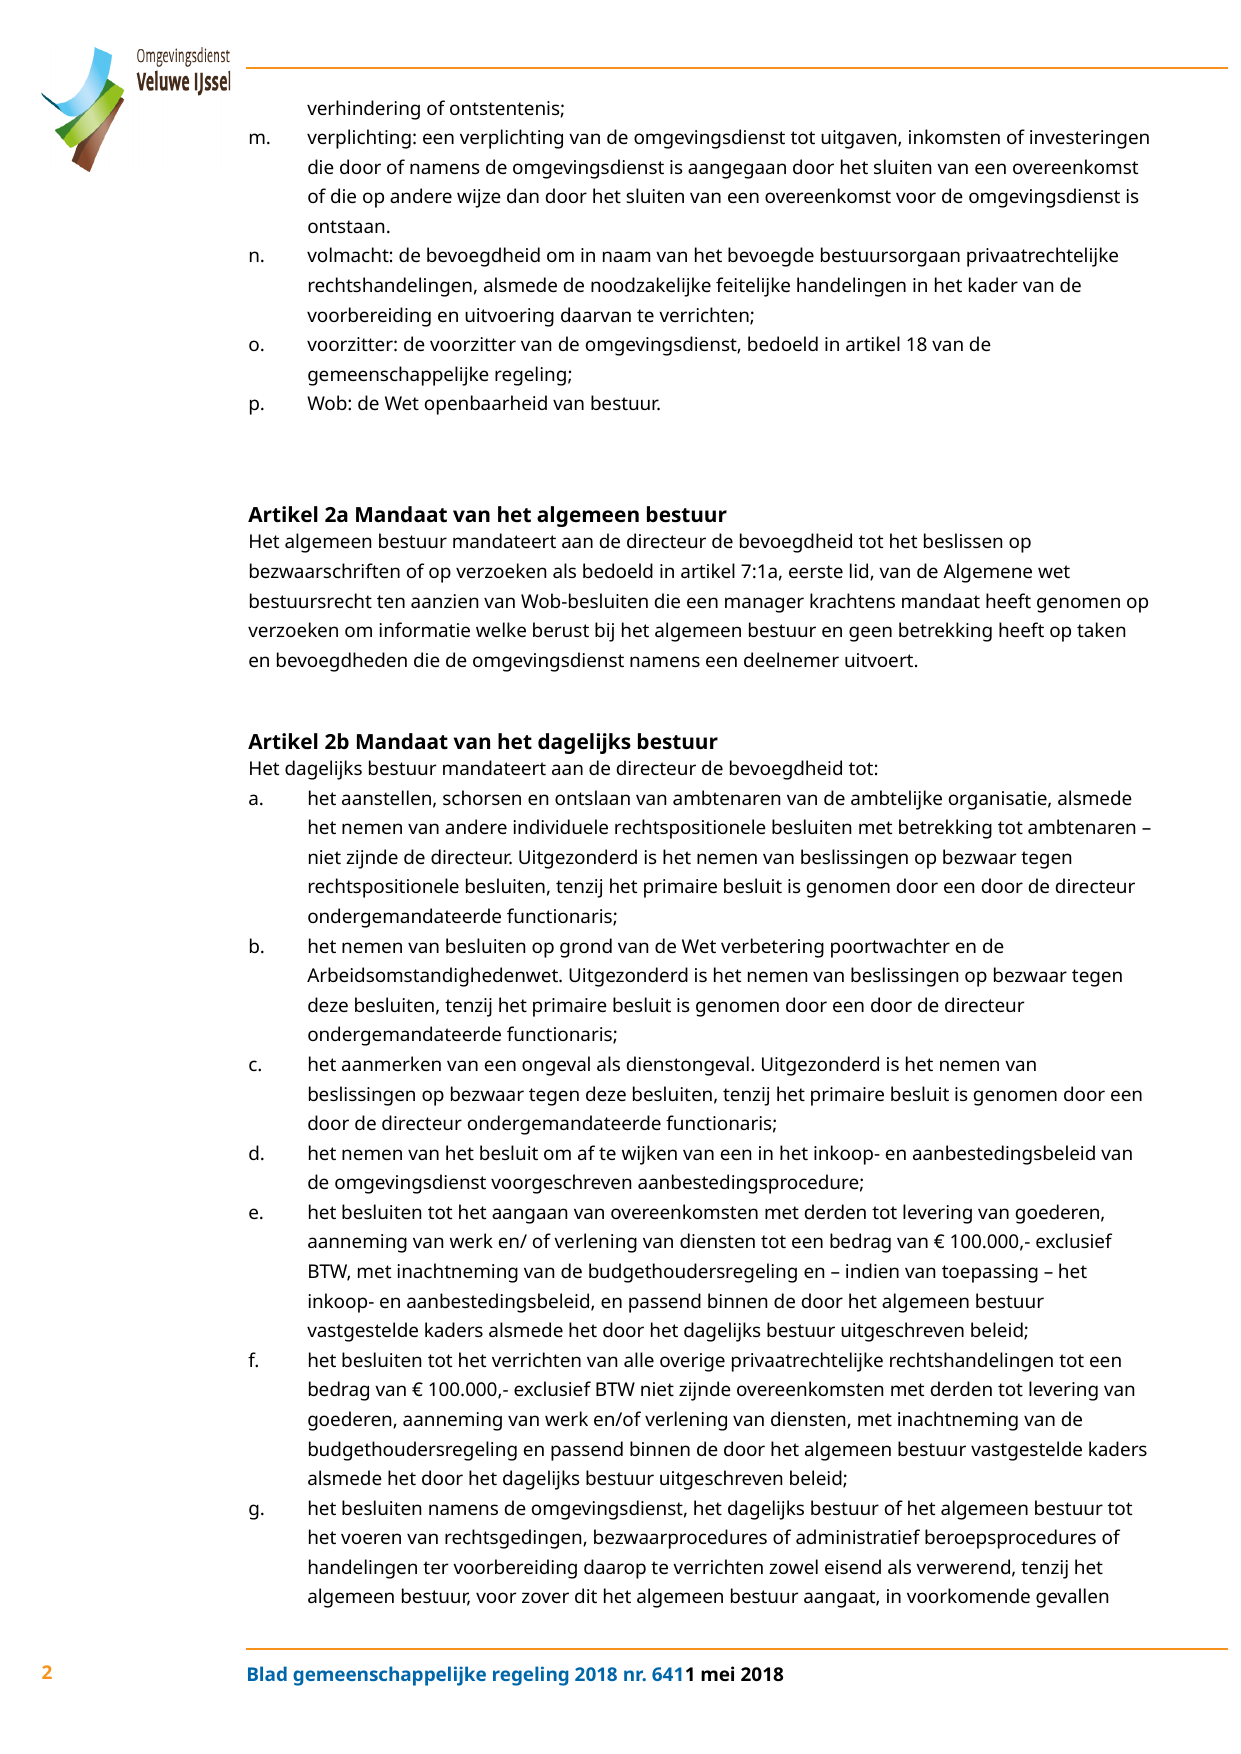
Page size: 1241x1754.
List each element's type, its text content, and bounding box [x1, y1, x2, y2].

text Artikel 2b Mandaat van het dagelijks bestuur [248, 727, 1152, 755]
list verhindering of ontstentenis; [248, 95, 1152, 121]
text Het algemeen bestuur mandateert aan de directeur de bevoegdheid tot het beslissen op bezwaarschriften of op verzoeken als bedoeld in artikel 7:1a, eerste lid, van de Algemene wet bestuursrecht ten aanzien van Wob-besluiten die een manager krachtens mandaat heeft genomen op verzoeken om informatie welke berust bij het algemeen bestuur en geen betrekking heeft op taken en bevoegdheden die de omgevingsdienst namens een deelnemer uitvoert. [248, 529, 1152, 673]
text Artikel 2a Mandaat van het algemeen bestuur [248, 500, 1152, 529]
text Het dagelijks bestuur mandateert aan de directeur de bevoegdheid tot: [248, 755, 1152, 781]
list Wob: de Wet openbaarheid van bestuur. [248, 391, 1152, 416]
list volmacht: de bevoegdheid om in naam van het bevoegde bestuursorgaan privaatrechtelijke rechtshandelingen, alsmede de noodzakelijke feitelijke handelingen in het kader van de voorbereiding en uitvoering daarvan te verrichten; [248, 243, 1152, 328]
list het aanstellen, schorsen en ontslaan van ambtenaren van de ambtelijke organisatie, alsmede het nemen van andere individuele rechtspositionele besluiten met betrekking tot ambtenaren – niet zijnde de directeur. Uitgezonderd is het nemen van beslissingen op bezwaar tegen rechtspositionele besluiten, tenzij het primaire besluit is genomen door een door de directeur ondergemandateerde functionaris; [248, 785, 1152, 929]
list het besluiten tot het aangaan van overeenkomsten met derden tot levering van goederen, aanneming van werk en/ of verlening van diensten tot een bedrag van € 100.000,- exclusief BTW, met inachtneming van de budgethoudersregeling en – indien van toepassing – het inkoop- en aanbestedingsbeleid, en passend binnen de door het algemeen bestuur vastgestelde kaders alsmede het door het dagelijks bestuur uitgeschreven beleid; [248, 1199, 1152, 1343]
list het besluiten tot het verrichten van alle overige privaatrechtelijke rechtshandelingen tot een bedrag van € 100.000,- exclusief BTW niet zijnde overeenkomsten met derden tot levering van goederen, aanneming van werk en/of verlening van diensten, met inachtneming van de budgethoudersregeling en passend binnen de door het algemeen bestuur vastgestelde kaders alsmede het door het dagelijks bestuur uitgeschreven beleid; [248, 1347, 1152, 1491]
list verplichting: een verplichting van de omgevingsdienst tot uitgaven, inkomsten of investeringen die door of namens de omgevingsdienst is aangegaan door het sluiten van een overeenkomst of die op andere wijze dan door het sluiten van een overeenkomst voor de omgevingsdienst is ontstaan. [248, 124, 1152, 239]
picture [41, 47, 231, 172]
list het nemen van besluiten op grond van de Wet verbetering poortwachter en de Arbeidsomstandighedenwet. Uitgezonderd is het nemen van beslissingen op bezwaar tegen deze besluiten, tenzij het primaire besluit is genomen door een door de directeur ondergemandateerde functionaris; [248, 933, 1152, 1047]
list voorzitter: de voorzitter van de omgevingsdienst, bedoeld in artikel 18 van de gemeenschappelijke regeling; [248, 331, 1152, 387]
list het besluiten namens de omgevingsdienst, het dagelijks bestuur of het algemeen bestuur tot het voeren van rechtsgedingen, bezwaarprocedures of administratief beroepsprocedures of handelingen ter voorbereiding daarop te verrichten zowel eisend als verwerend, tenzij het algemeen bestuur, voor zover dit het algemeen bestuur aangaat, in voorkomende gevallen [248, 1495, 1152, 1609]
list het aanmerken van een ongeval als dienstongeval. Uitgezonderd is het nemen van beslissingen op bezwaar tegen deze besluiten, tenzij het primaire besluit is genomen door een door de directeur ondergemandateerde functionaris; [248, 1051, 1152, 1136]
list het nemen van het besluit om af te wijken van een in het inkoop- en aanbestedingsbeleid van de omgevingsdienst voorgeschreven aanbestedingsprocedure; [248, 1140, 1152, 1195]
